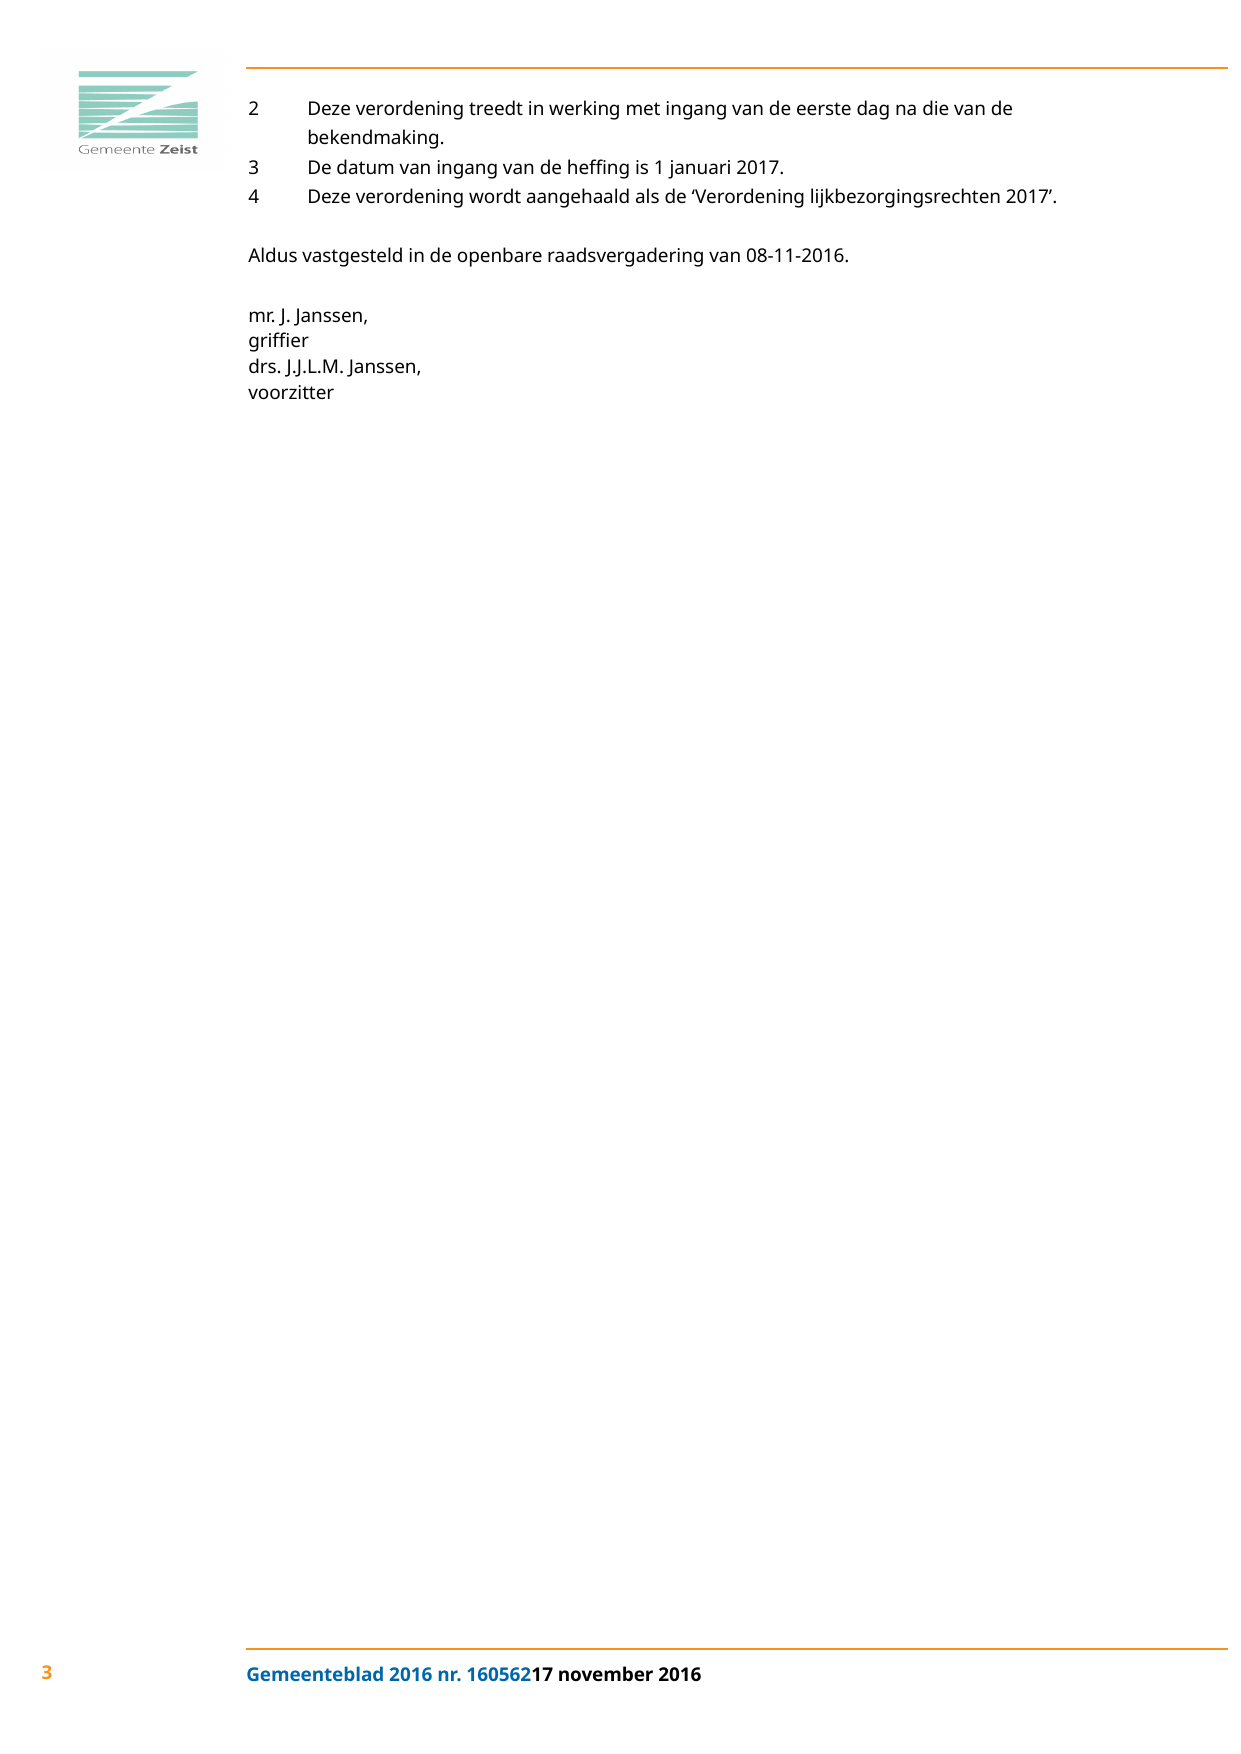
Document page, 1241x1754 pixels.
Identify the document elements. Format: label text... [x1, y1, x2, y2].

list Deze verordening wordt aangehaald als de ‘Verordening lijkbezorgingsrechten 2017’. [248, 183, 1152, 209]
text drs. J.J.L.M. Janssen, [248, 353, 1152, 379]
text Aldus vastgesteld in de openbare raadsvergadering van 08-11-2016. [248, 243, 1152, 268]
picture [41, 47, 231, 172]
text voorzitter [248, 379, 1152, 405]
text griffier [248, 328, 1152, 353]
list De datum van ingang van de heffing is 1 januari 2017. [248, 154, 1152, 180]
text mr. J. Janssen, [248, 302, 1152, 328]
list Deze verordening treedt in werking met ingang van de eerste dag na die van de bekendmaking. [248, 95, 1152, 150]
